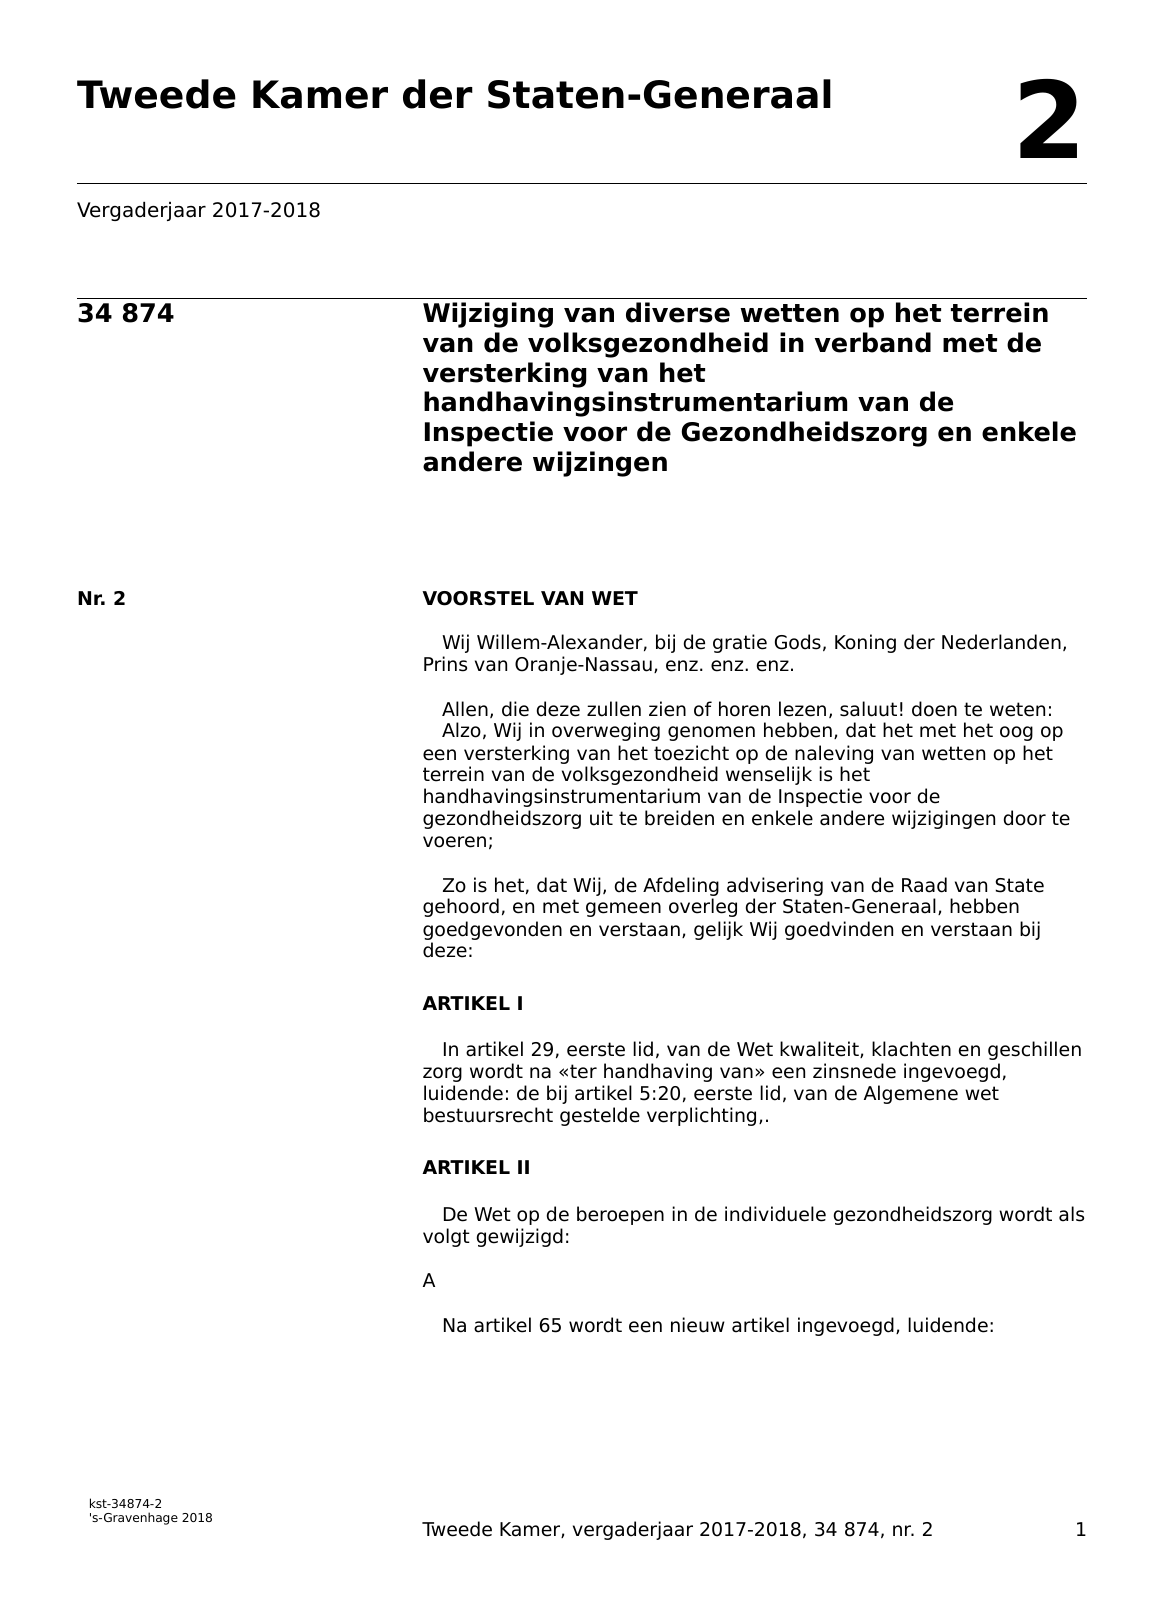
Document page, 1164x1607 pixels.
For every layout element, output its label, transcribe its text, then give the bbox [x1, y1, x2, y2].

subtitle 34 874 Wijziging van diverse wetten op het terrein van de volksgezondheid in verband met de versterking van het handhavingsinstrumentarium van de Inspectie voor de Gezondheidszorg en enkele andere wijzingen [77, 299, 1087, 477]
subtitle Nr. 2 VOORSTEL VAN WET [77, 588, 1087, 610]
subtitle ARTIKEL I [422, 992, 1087, 1014]
text kst-34874-2 [88, 1497, 323, 1511]
subtitle ARTIKEL II [422, 1157, 1087, 1179]
text In artikel 29, eerste lid, van de Wet kwaliteit, klachten en geschillen zorg wordt na «ter handhaving van» een zinsnede ingevoegd, luidende: de bij artikel 5:20, eerste lid, van de Algemene wet bestuursrecht gestelde verplichting,. [422, 1039, 1087, 1127]
table_cell Vergaderjaar 2017-2018 [77, 184, 1087, 298]
text Alzo, Wij in overweging genomen hebben, dat het met het oog op een versterking van het toezicht op de naleving van wetten op het terrein van de volksgezondheid wenselijk is het handhavingsinstrumentarium van de Inspectie voor de gezondheidszorg uit te breiden en enkele andere wijzigingen door te voeren; [422, 720, 1087, 852]
text Na artikel 65 wordt een nieuw artikel ingevoegd, luidende: [422, 1314, 1087, 1337]
text Zo is het, dat Wij, de Afdeling advisering van de Raad van State gehoord, en met gemeen overleg der Staten-Generaal, hebben goedgevonden en verstaan, gelijk Wij goedvinden en verstaan bij deze: [422, 874, 1087, 962]
text De Wet op de beroepen in de individuele gezondheidszorg wordt als volgt gewijzigd: [422, 1204, 1087, 1248]
table_header 2 [886, 59, 1087, 183]
text Allen, die deze zullen zien of horen lezen, saluut! doen te weten: [422, 698, 1087, 720]
text Wij Willem-Alexander, bij de gratie Gods, Koning der Nederlanden, Prins van Oranje-Nassau, enz. enz. enz. [422, 632, 1087, 676]
text A [422, 1270, 1087, 1292]
table_header Tweede Kamer der Staten-Generaal [77, 59, 886, 183]
text 's-Gravenhage 2018 [88, 1511, 323, 1525]
